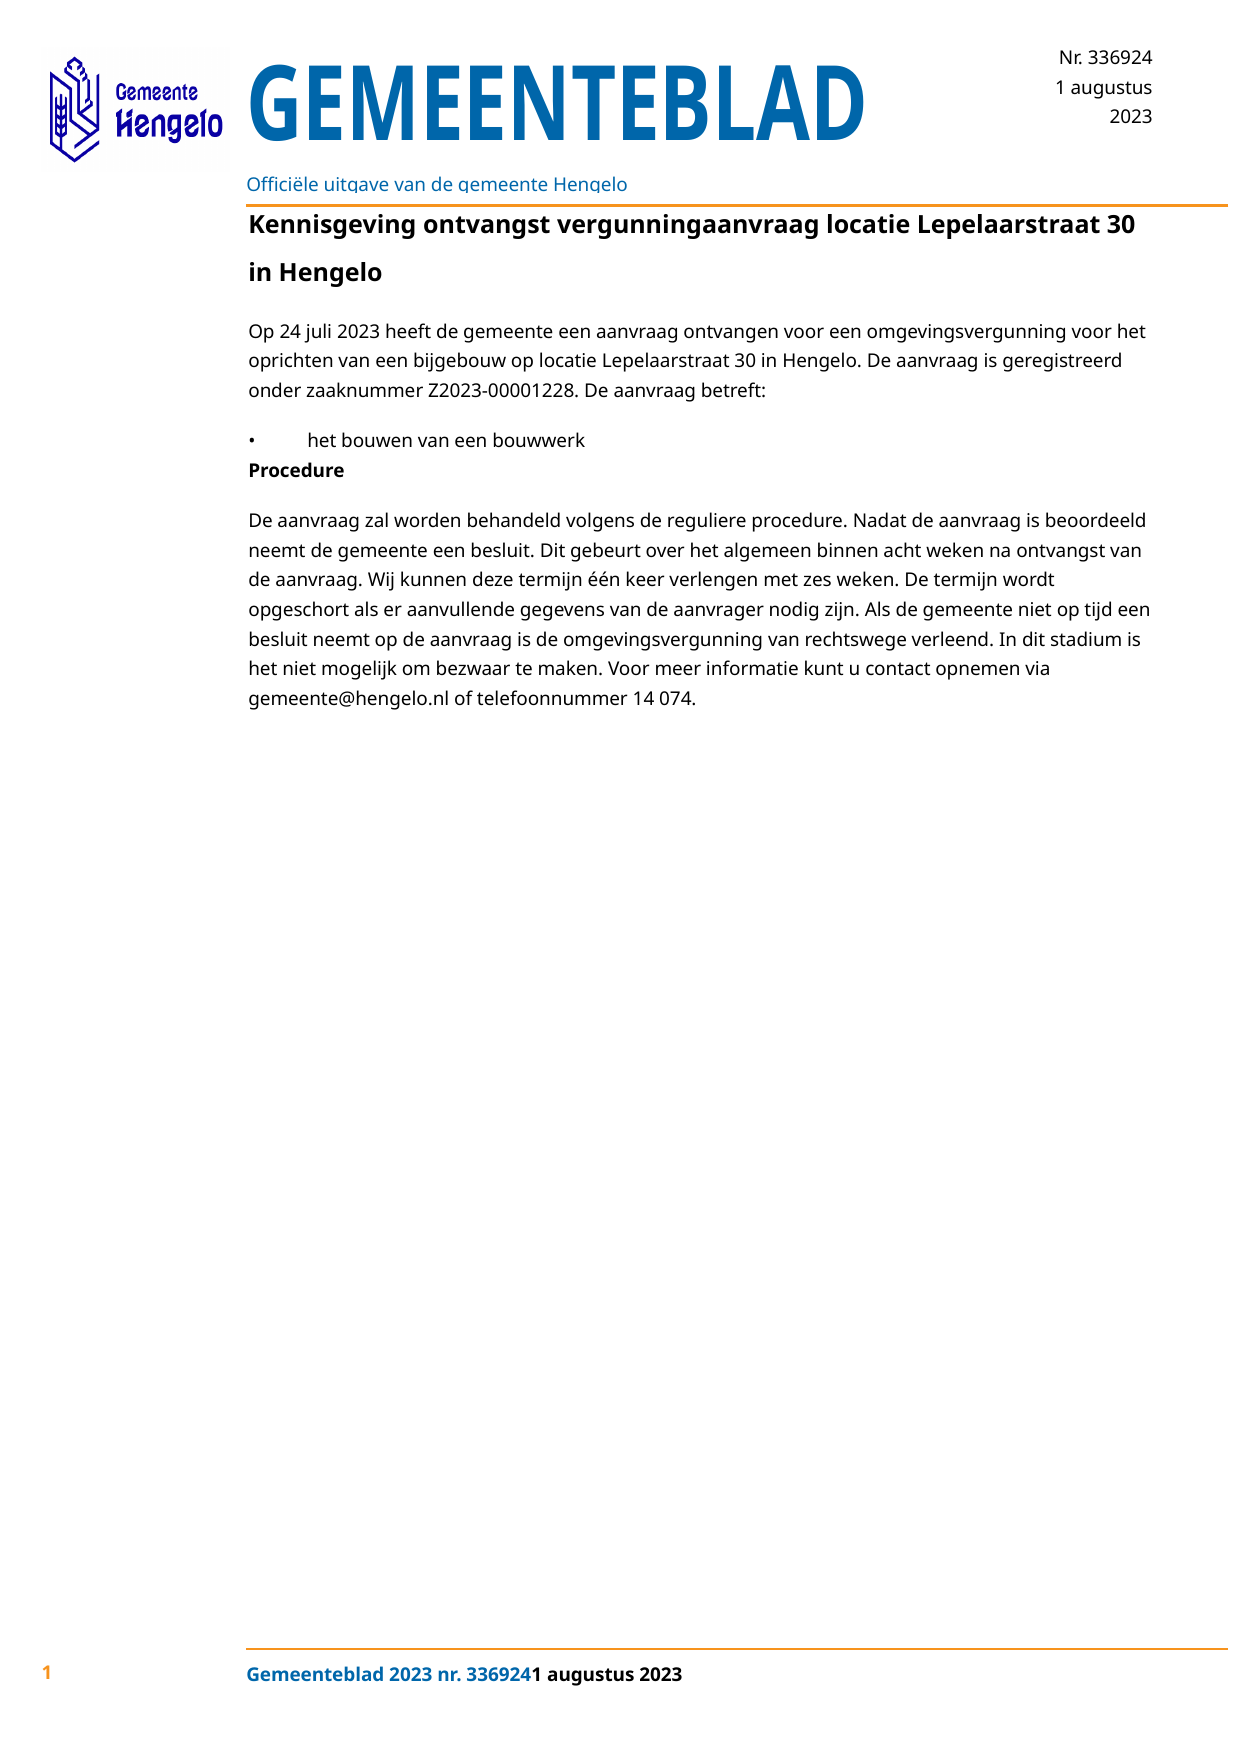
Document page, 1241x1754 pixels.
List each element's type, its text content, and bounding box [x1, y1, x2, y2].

list het bouwen van een bouwwerk [248, 427, 1152, 453]
text De aanvraag zal worden behandeld volgens de reguliere procedure. Nadat de aanvraag is beoordeeld neemt de gemeente een besluit. Dit gebeurt over het algemeen binnen acht weken na ontvangst van de aanvraag. Wij kunnen deze termijn één keer verlengen met zes weken. De termijn wordt opgeschort als er aanvullende gegevens van de aanvrager nodig zijn. Als de gemeente niet op tijd een besluit neemt op de aanvraag is de omgevingsvergunning van rechtswege verleend. In dit stadium is het niet mogelijk om bezwaar te maken. Voor meer informatie kunt u contact opnemen via gemeente@hengelo.nl of telefoonnummer 14 074. [248, 507, 1152, 711]
text Procedure [248, 457, 1152, 483]
picture [41, 47, 231, 172]
text Op 24 juli 2023 heeft de gemeente een aanvraag ontvangen voor een omgevingsvergunning voor het oprichten van een bijgebouw op locatie Lepelaarstraat 30 in Hengelo. De aanvraag is geregistreerd onder zaaknummer Z2023-00001228. De aanvraag betreft: [248, 318, 1152, 403]
text Kennisgeving ontvangst vergunningaanvraag locatie Lepelaarstraat 30 in Hengelo [248, 207, 1152, 288]
